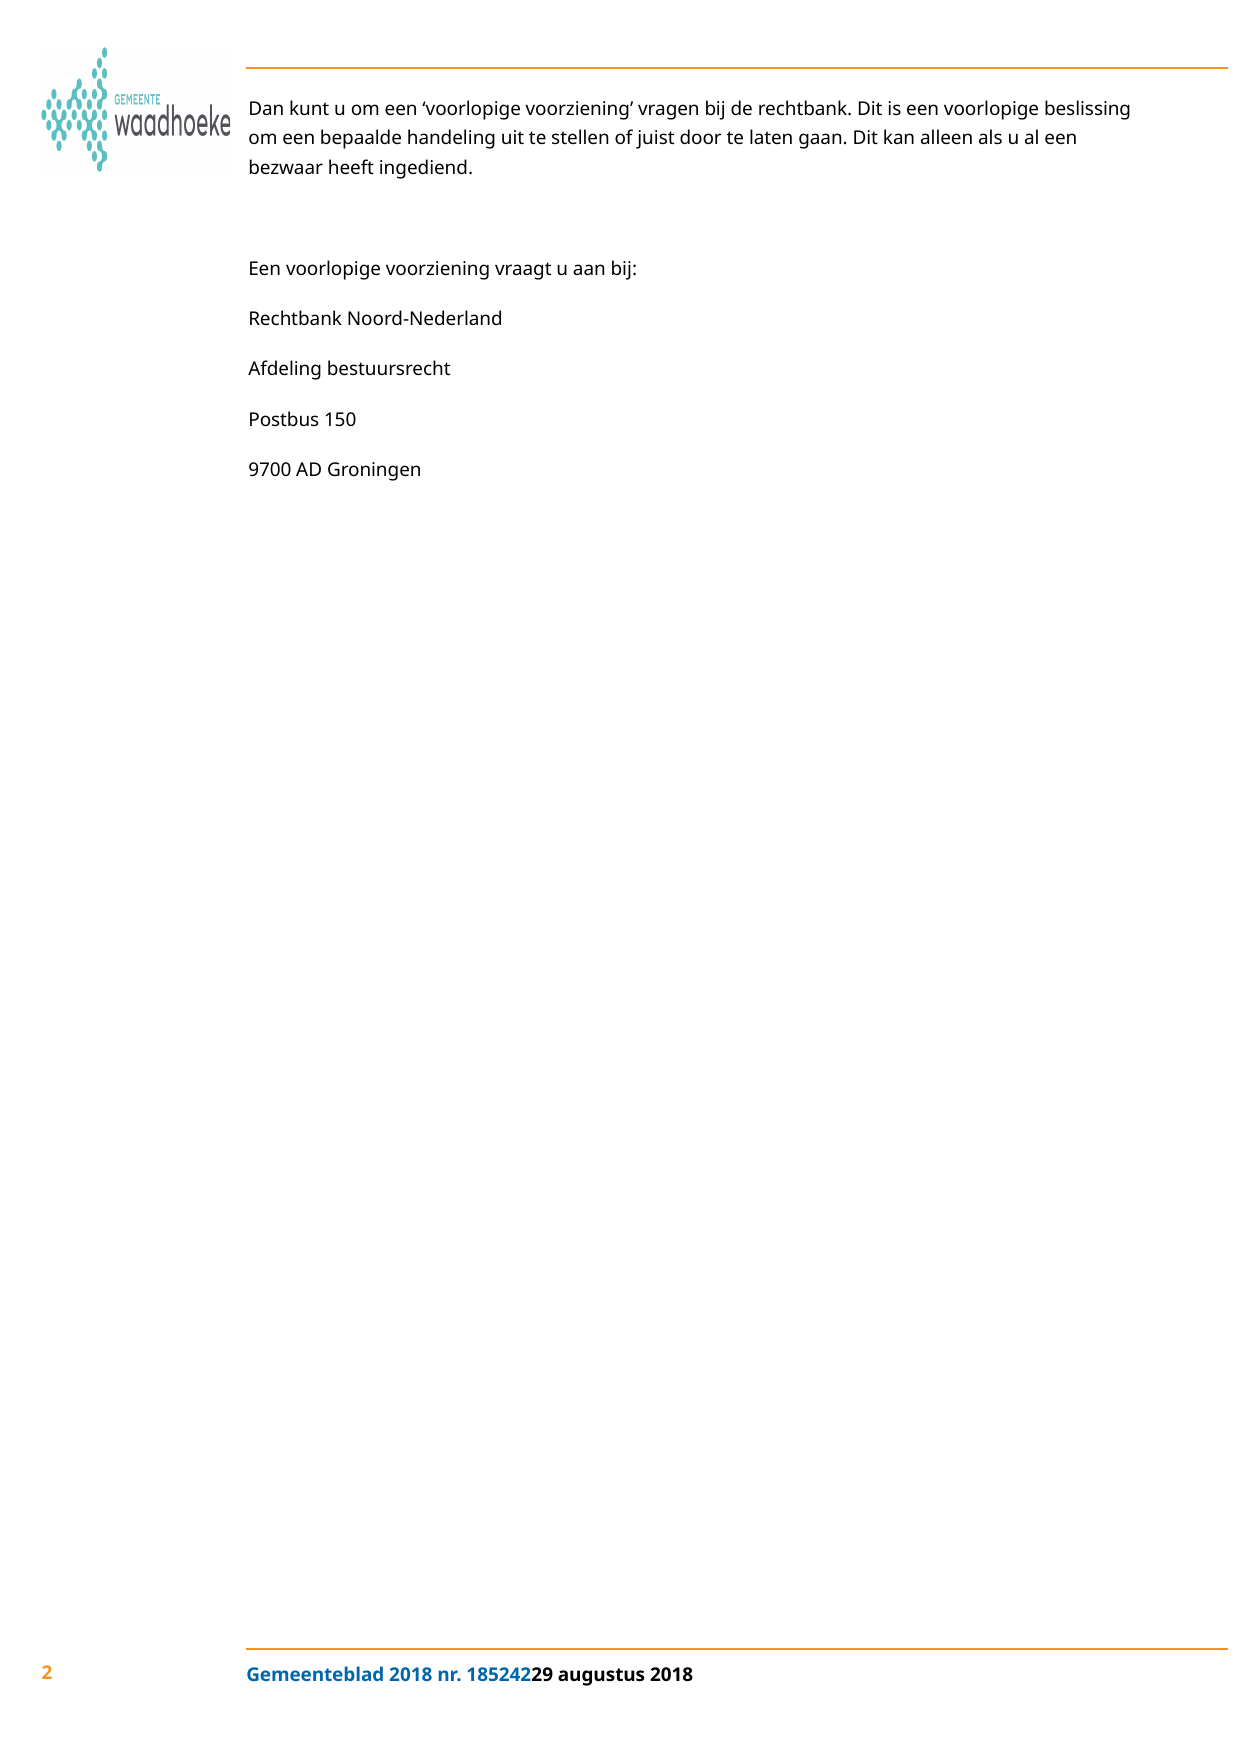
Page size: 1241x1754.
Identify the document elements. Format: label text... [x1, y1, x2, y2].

text Dan kunt u om een ‘voorlopige voorziening’ vragen bij de rechtbank. Dit is een voorlopige beslissing om een bepaalde handeling uit te stellen of juist door te laten gaan. Dit kan alleen als u al een bezwaar heeft ingediend. [248, 95, 1152, 180]
text Postbus 150 [248, 406, 1152, 432]
text Rechtbank Noord-Nederland [248, 305, 1152, 331]
text Een voorlopige voorziening vraagt u aan bij: [248, 255, 1152, 281]
text Afdeling bestuursrecht [248, 356, 1152, 381]
picture [41, 47, 231, 172]
text 9700 AD Groningen [248, 456, 1152, 482]
